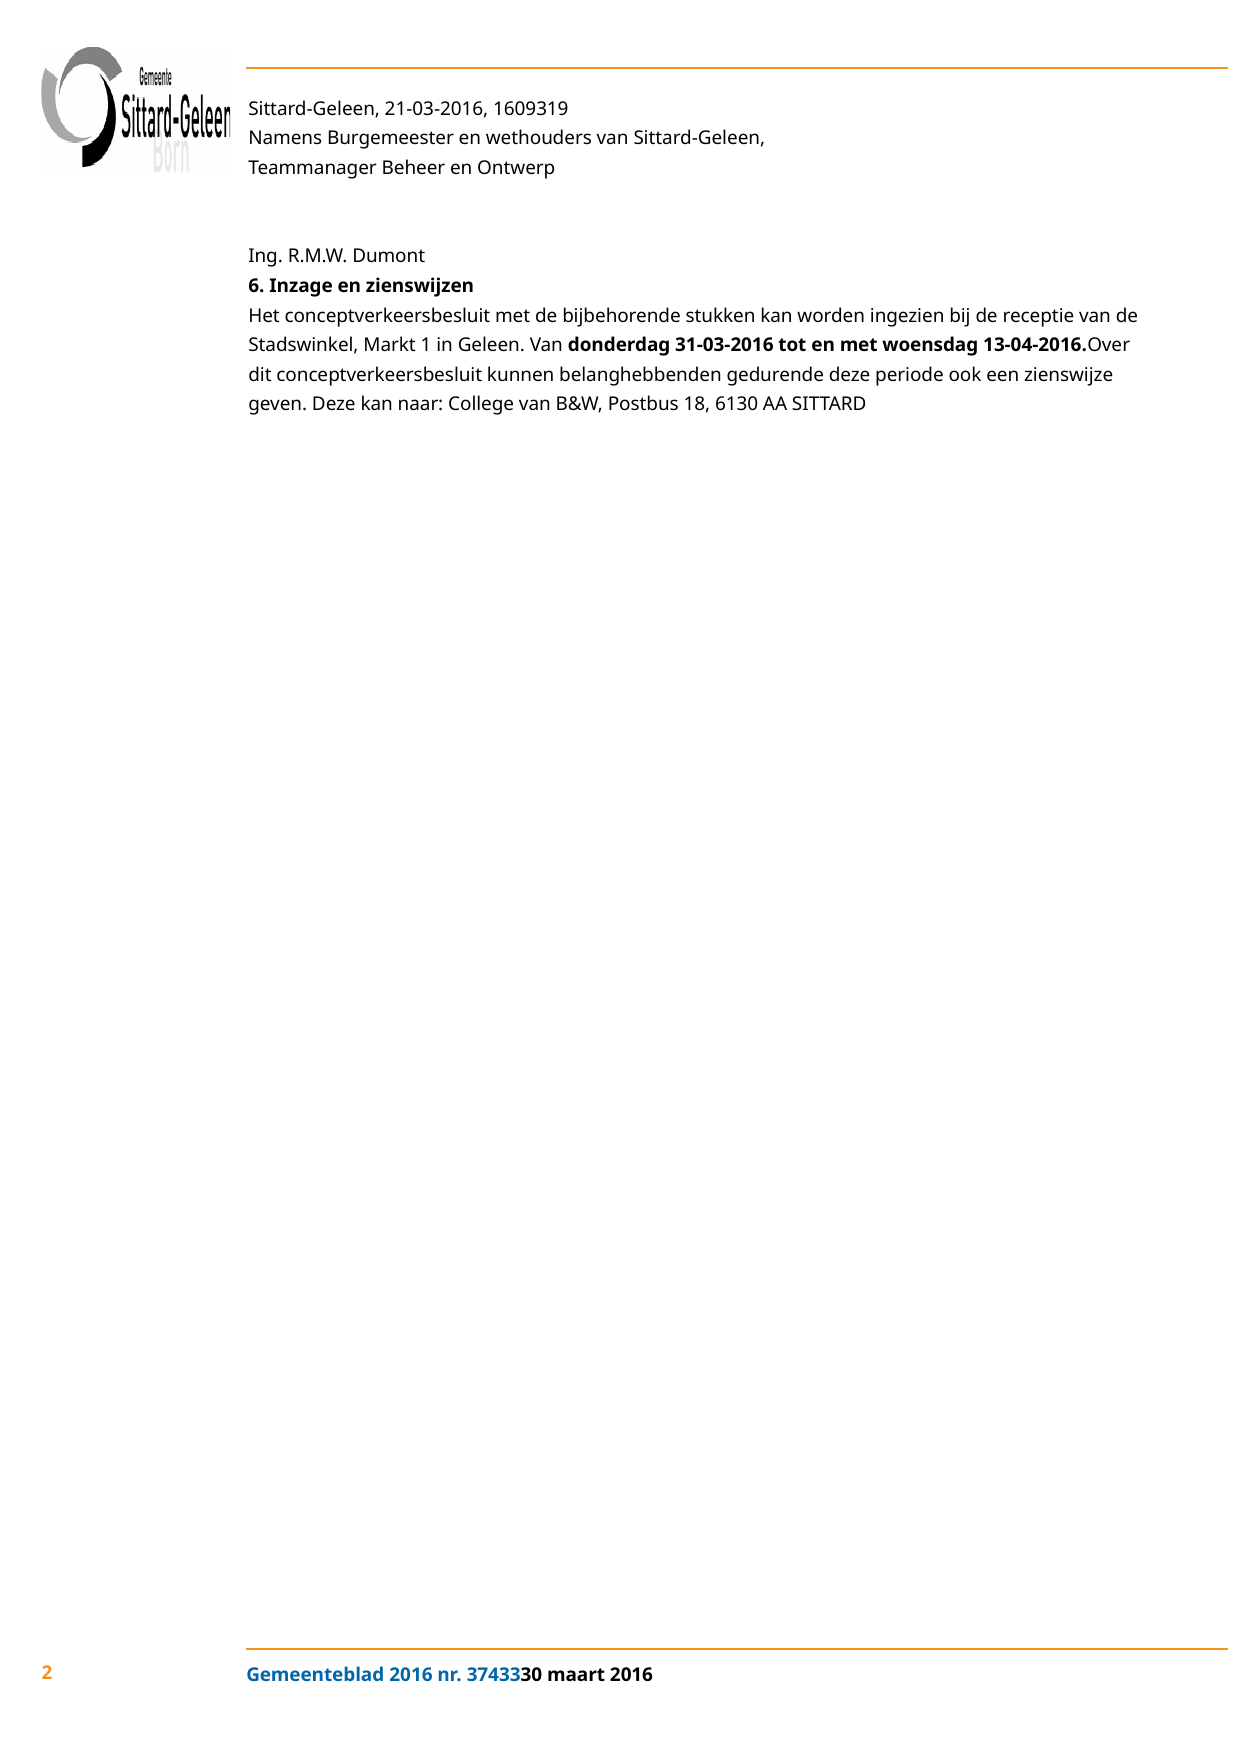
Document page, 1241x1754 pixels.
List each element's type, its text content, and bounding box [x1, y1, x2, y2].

text Teammanager Beheer en Ontwerp [248, 154, 1152, 180]
text Sittard-Geleen, 21-03-2016, 1609319 [248, 95, 1152, 121]
text Namens Burgemeester en wethouders van Sittard-Geleen, [248, 124, 1152, 150]
picture [41, 47, 231, 172]
text Ing. R.M.W. Dumont [248, 243, 1152, 268]
text 6. Inzage en zienswijzen [248, 272, 1152, 298]
text Het conceptverkeersbesluit met de bijbehorende stukken kan worden ingezien bij de receptie van de Stadswinkel, Markt 1 in Geleen. Van donderdag 31-03-2016 tot en met woensdag 13-04-2016.Over dit conceptverkeersbesluit kunnen belanghebbenden gedurende deze periode ook een zienswijze geven. Deze kan naar: College van B&W, Postbus 18, 6130 AA SITTARD [248, 302, 1152, 416]
